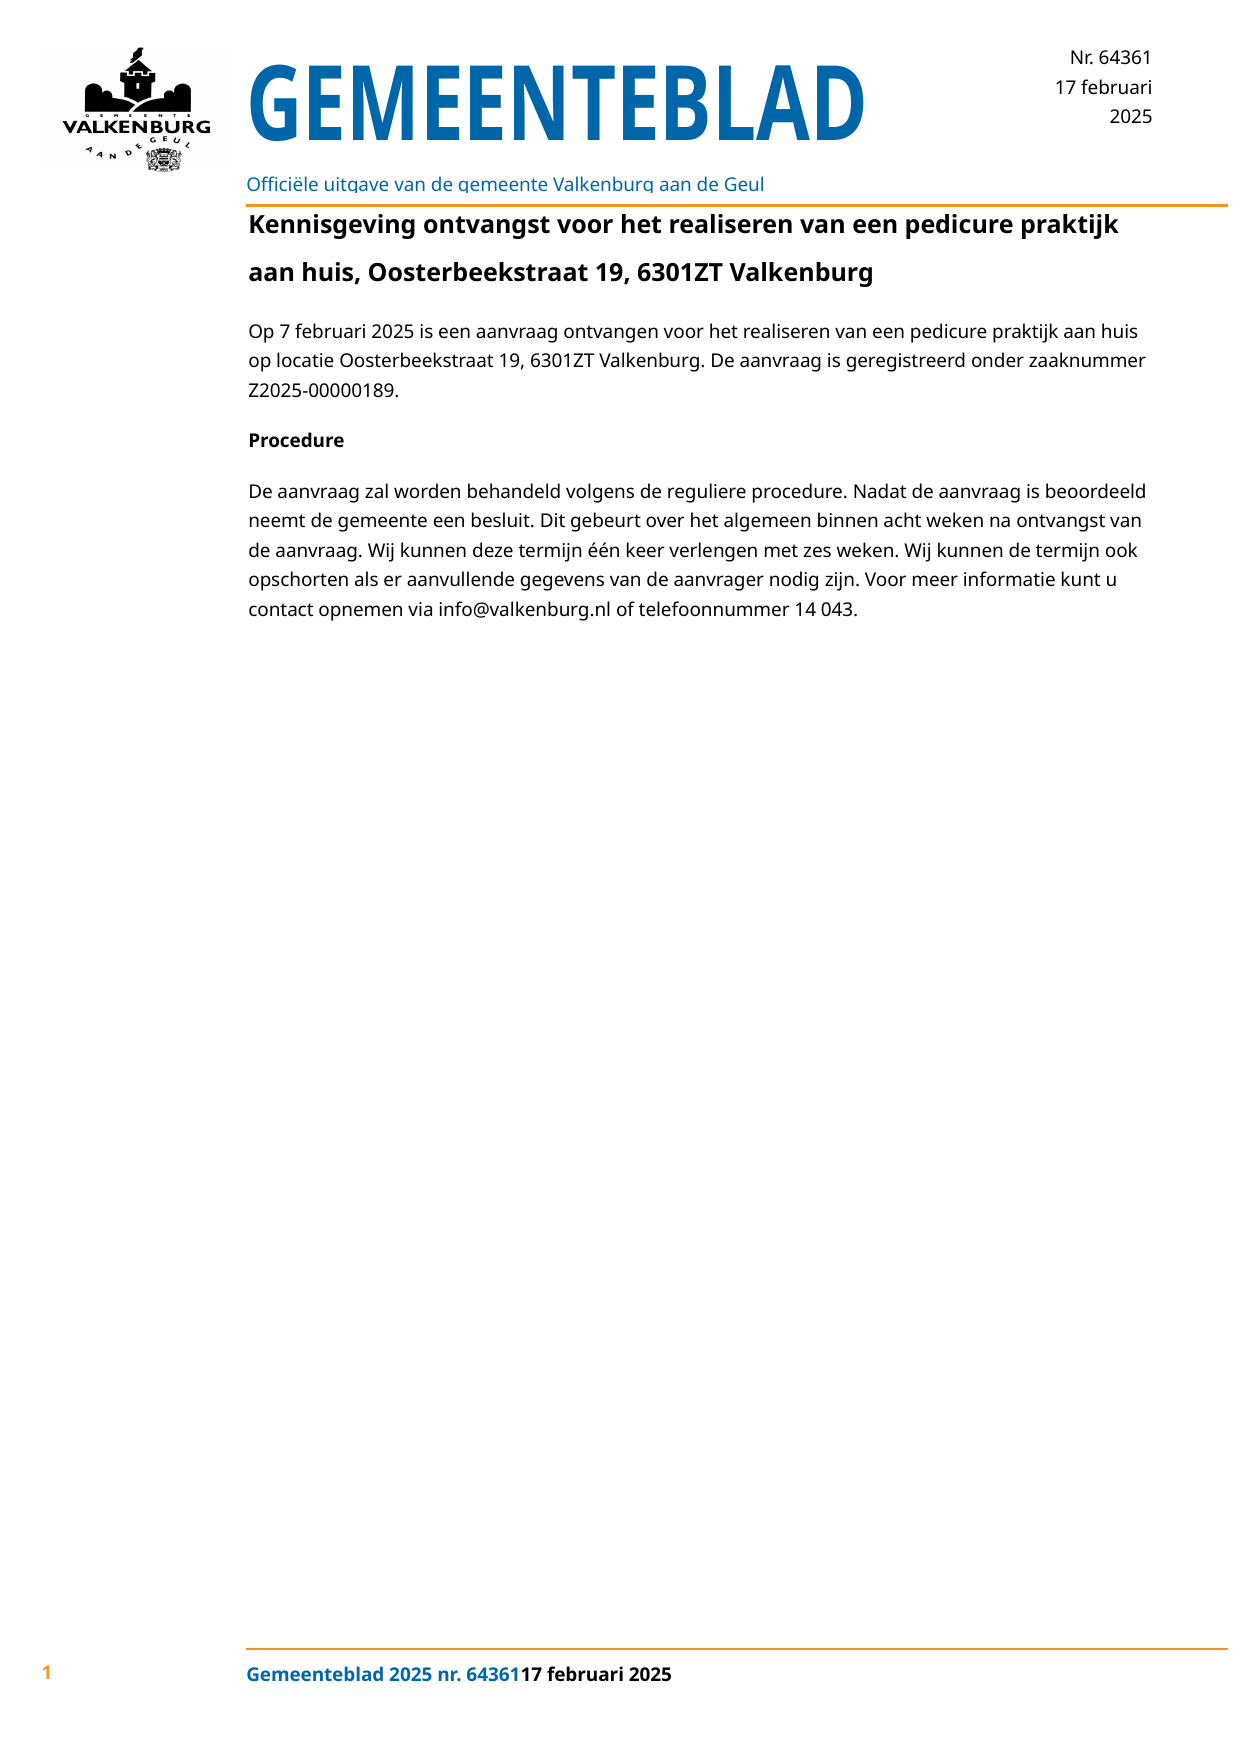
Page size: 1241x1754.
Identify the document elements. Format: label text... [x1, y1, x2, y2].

picture [41, 47, 231, 172]
text De aanvraag zal worden behandeld volgens de reguliere procedure. Nadat de aanvraag is beoordeeld neemt de gemeente een besluit. Dit gebeurt over het algemeen binnen acht weken na ontvangst van de aanvraag. Wij kunnen deze termijn één keer verlengen met zes weken. Wij kunnen de termijn ook opschorten als er aanvullende gegevens van de aanvrager nodig zijn. Voor meer informatie kunt u contact opnemen via info@valkenburg.nl of telefoonnummer 14 043. [248, 478, 1152, 622]
text Kennisgeving ontvangst voor het realiseren van een pedicure praktijk aan huis, Oosterbeekstraat 19, 6301ZT Valkenburg [248, 207, 1152, 288]
text Op 7 februari 2025 is een aanvraag ontvangen voor het realiseren van een pedicure praktijk aan huis op locatie Oosterbeekstraat 19, 6301ZT Valkenburg. De aanvraag is geregistreerd onder zaaknummer Z2025-00000189. [248, 318, 1152, 403]
text Procedure [248, 427, 1152, 453]
